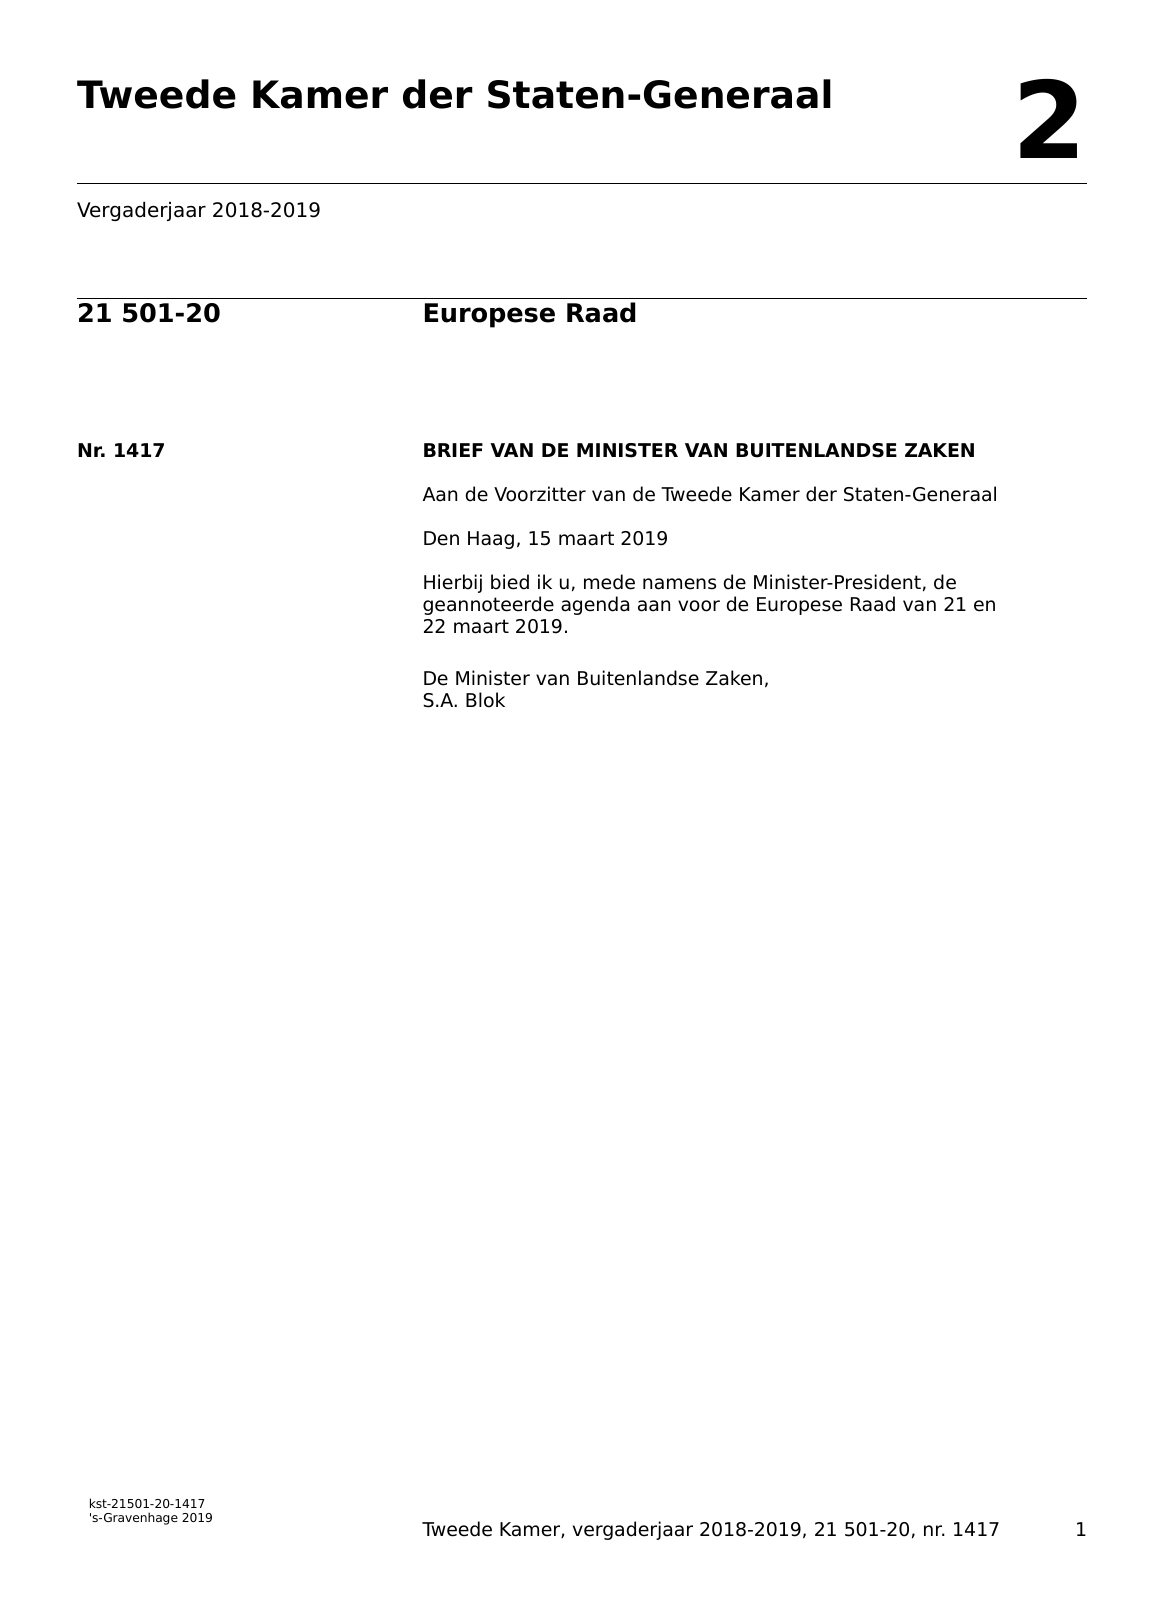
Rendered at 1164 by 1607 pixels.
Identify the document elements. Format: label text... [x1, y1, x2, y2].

table_cell Vergaderjaar 2018-2019 [77, 184, 1087, 298]
subtitle Nr. 1417 BRIEF VAN DE MINISTER VAN BUITENLANDSE ZAKEN [77, 440, 1087, 462]
table_header 2 [886, 59, 1087, 183]
subtitle 21 501-20 Europese Raad [77, 299, 1087, 329]
text Den Haag, 15 maart 2019 [422, 528, 1087, 550]
text 's-Gravenhage 2019 [88, 1511, 323, 1525]
text De Minister van Buitenlandse Zaken, S.A. Blok [422, 668, 1087, 712]
text kst-21501-20-1417 [88, 1497, 323, 1511]
table_header Tweede Kamer der Staten-Generaal [77, 59, 886, 183]
text Aan de Voorzitter van de Tweede Kamer der Staten-Generaal [422, 484, 1087, 506]
text Hierbij bied ik u, mede namens de Minister-President, de geannoteerde agenda aan voor de Europese Raad van 21 en 22 maart 2019. [422, 572, 1087, 638]
